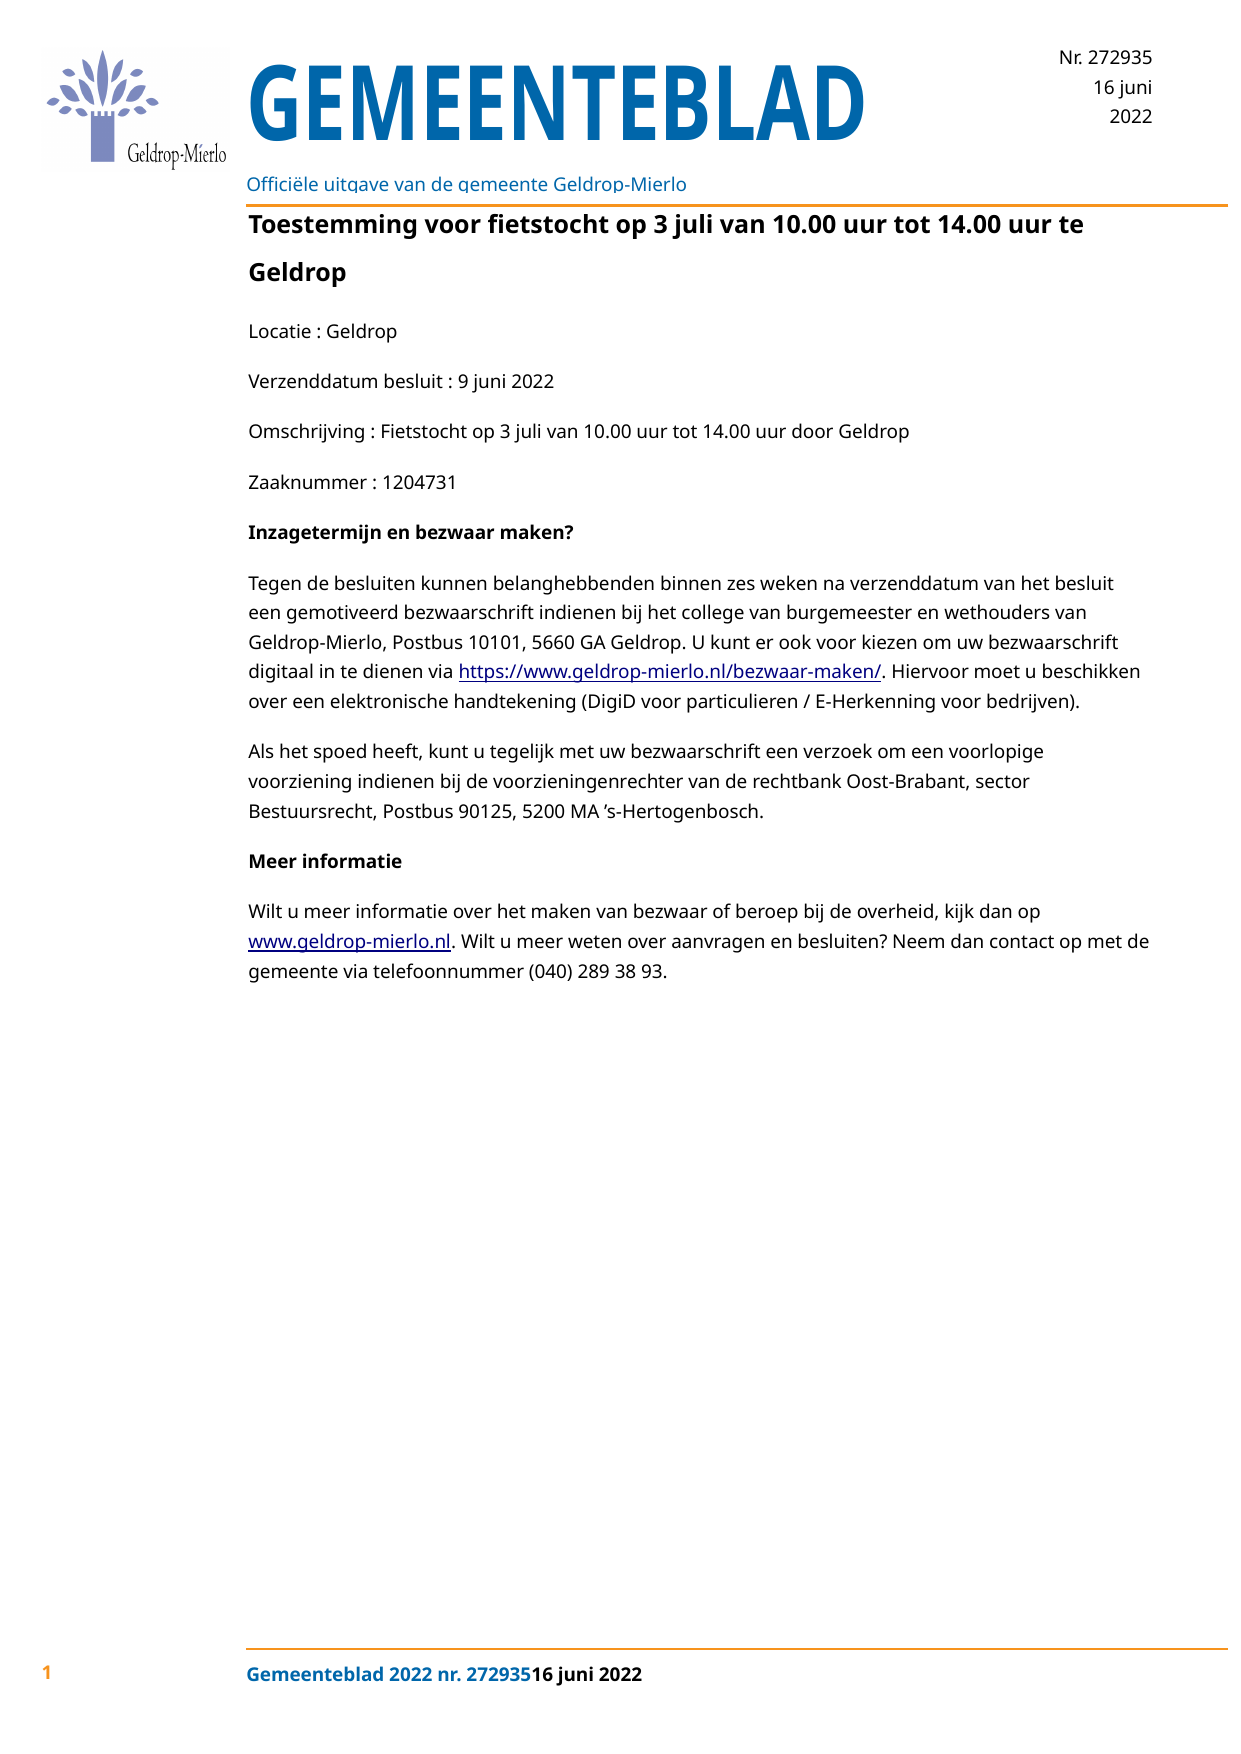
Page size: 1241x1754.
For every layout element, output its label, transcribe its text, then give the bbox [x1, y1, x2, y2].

picture [41, 47, 231, 172]
text Tegen de besluiten kunnen belanghebbenden binnen zes weken na verzenddatum van het besluit een gemotiveerd bezwaarschrift indienen bij het college van burgemeester en wethouders van Geldrop-Mierlo, Postbus 10101, 5660 GA Geldrop. U kunt er ook voor kiezen om uw bezwaarschrift digitaal in te dienen via https://www.geldrop-mierlo.nl/bezwaar-maken/. Hiervoor moet u beschikken over een elektronische handtekening (DigiD voor particulieren / E-Herkenning voor bedrijven). [248, 570, 1152, 714]
text Zaaknummer : 1204731 [248, 469, 1152, 495]
text Wilt u meer informatie over het maken van bezwaar of beroep bij de overheid, kijk dan op www.geldrop-mierlo.nl. Wilt u meer weten over aanvragen en besluiten? Neem dan contact op met de gemeente via telefoonnummer (040) 289 38 93. [248, 899, 1152, 984]
text Locatie : Geldrop [248, 318, 1152, 344]
text Verzenddatum besluit : 9 juni 2022 [248, 368, 1152, 394]
text Toestemming voor fietstocht op 3 juli van 10.00 uur tot 14.00 uur te Geldrop [248, 207, 1152, 288]
text Inzagetermijn en bezwaar maken? [248, 519, 1152, 545]
text Omschrijving : Fietstocht op 3 juli van 10.00 uur tot 14.00 uur door Geldrop [248, 419, 1152, 444]
text Meer informatie [248, 848, 1152, 874]
text Als het spoed heeft, kunt u tegelijk met uw bezwaarschrift een verzoek om een voorlopige voorziening indienen bij de voorzieningenrechter van de rechtbank Oost-Brabant, sector Bestuursrecht, Postbus 90125, 5200 MA ’s-Hertogenbosch. [248, 739, 1152, 824]
